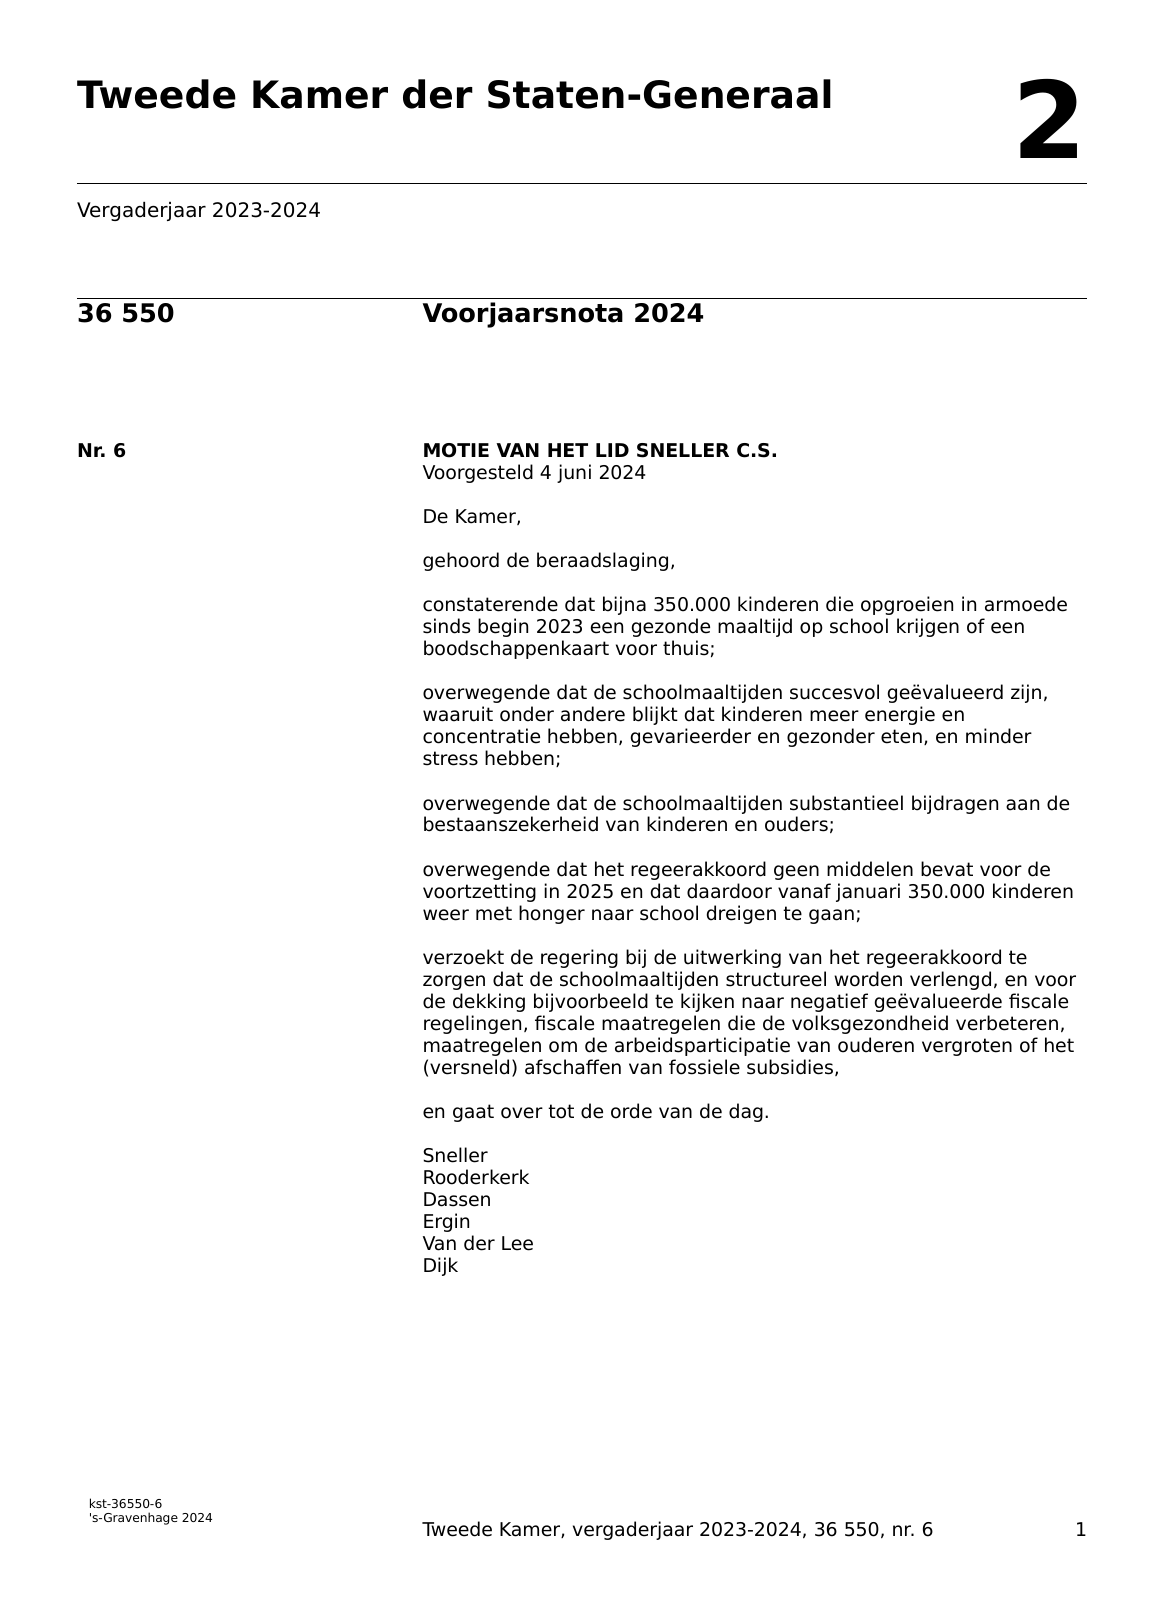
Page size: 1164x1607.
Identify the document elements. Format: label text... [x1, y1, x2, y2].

subtitle 36 550 Voorjaarsnota 2024 [77, 299, 1087, 329]
text De Kamer, [422, 506, 1087, 528]
text overwegende dat het regeerakkoord geen middelen bevat voor de voortzetting in 2025 en dat daardoor vanaf januari 350.000 kinderen weer met honger naar school dreigen te gaan; [422, 858, 1087, 924]
subtitle Nr. 6 MOTIE VAN HET LID SNELLER C.S. [77, 440, 1087, 462]
text 's-Gravenhage 2024 [88, 1511, 323, 1525]
text overwegende dat de schoolmaaltijden substantieel bijdragen aan de bestaanszekerheid van kinderen en ouders; [422, 792, 1087, 836]
table_cell Vergaderjaar 2023-2024 [77, 184, 1087, 298]
text constaterende dat bijna 350.000 kinderen die opgroeien in armoede sinds begin 2023 een gezonde maaltijd op school krijgen of een boodschappenkaart voor thuis; [422, 594, 1087, 660]
text Rooderkerk [422, 1167, 1087, 1189]
text gehoord de beraadslaging, [422, 550, 1087, 572]
text Voorgesteld 4 juni 2024 [422, 462, 1087, 484]
text verzoekt de regering bij de uitwerking van het regeerakkoord te zorgen dat de schoolmaaltijden structureel worden verlengd, en voor de dekking bijvoorbeeld te kijken naar negatief geëvalueerde fiscale regelingen, fiscale maatregelen die de volksgezondheid verbeteren, maatregelen om de arbeidsparticipatie van ouderen vergroten of het (versneld) afschaffen van fossiele subsidies, [422, 947, 1087, 1078]
text Van der Lee [422, 1233, 1087, 1255]
text Dijk [422, 1255, 1087, 1277]
table_header Tweede Kamer der Staten-Generaal [77, 59, 886, 183]
text en gaat over tot de orde van de dag. [422, 1101, 1087, 1123]
text Ergin [422, 1211, 1087, 1233]
text Sneller [422, 1145, 1087, 1167]
text overwegende dat de schoolmaaltijden succesvol geëvalueerd zijn, waaruit onder andere blijkt dat kinderen meer energie en concentratie hebben, gevarieerder en gezonder eten, en minder stress hebben; [422, 682, 1087, 770]
table_header 2 [886, 59, 1087, 183]
text kst-36550-6 [88, 1497, 323, 1511]
text Dassen [422, 1189, 1087, 1211]
